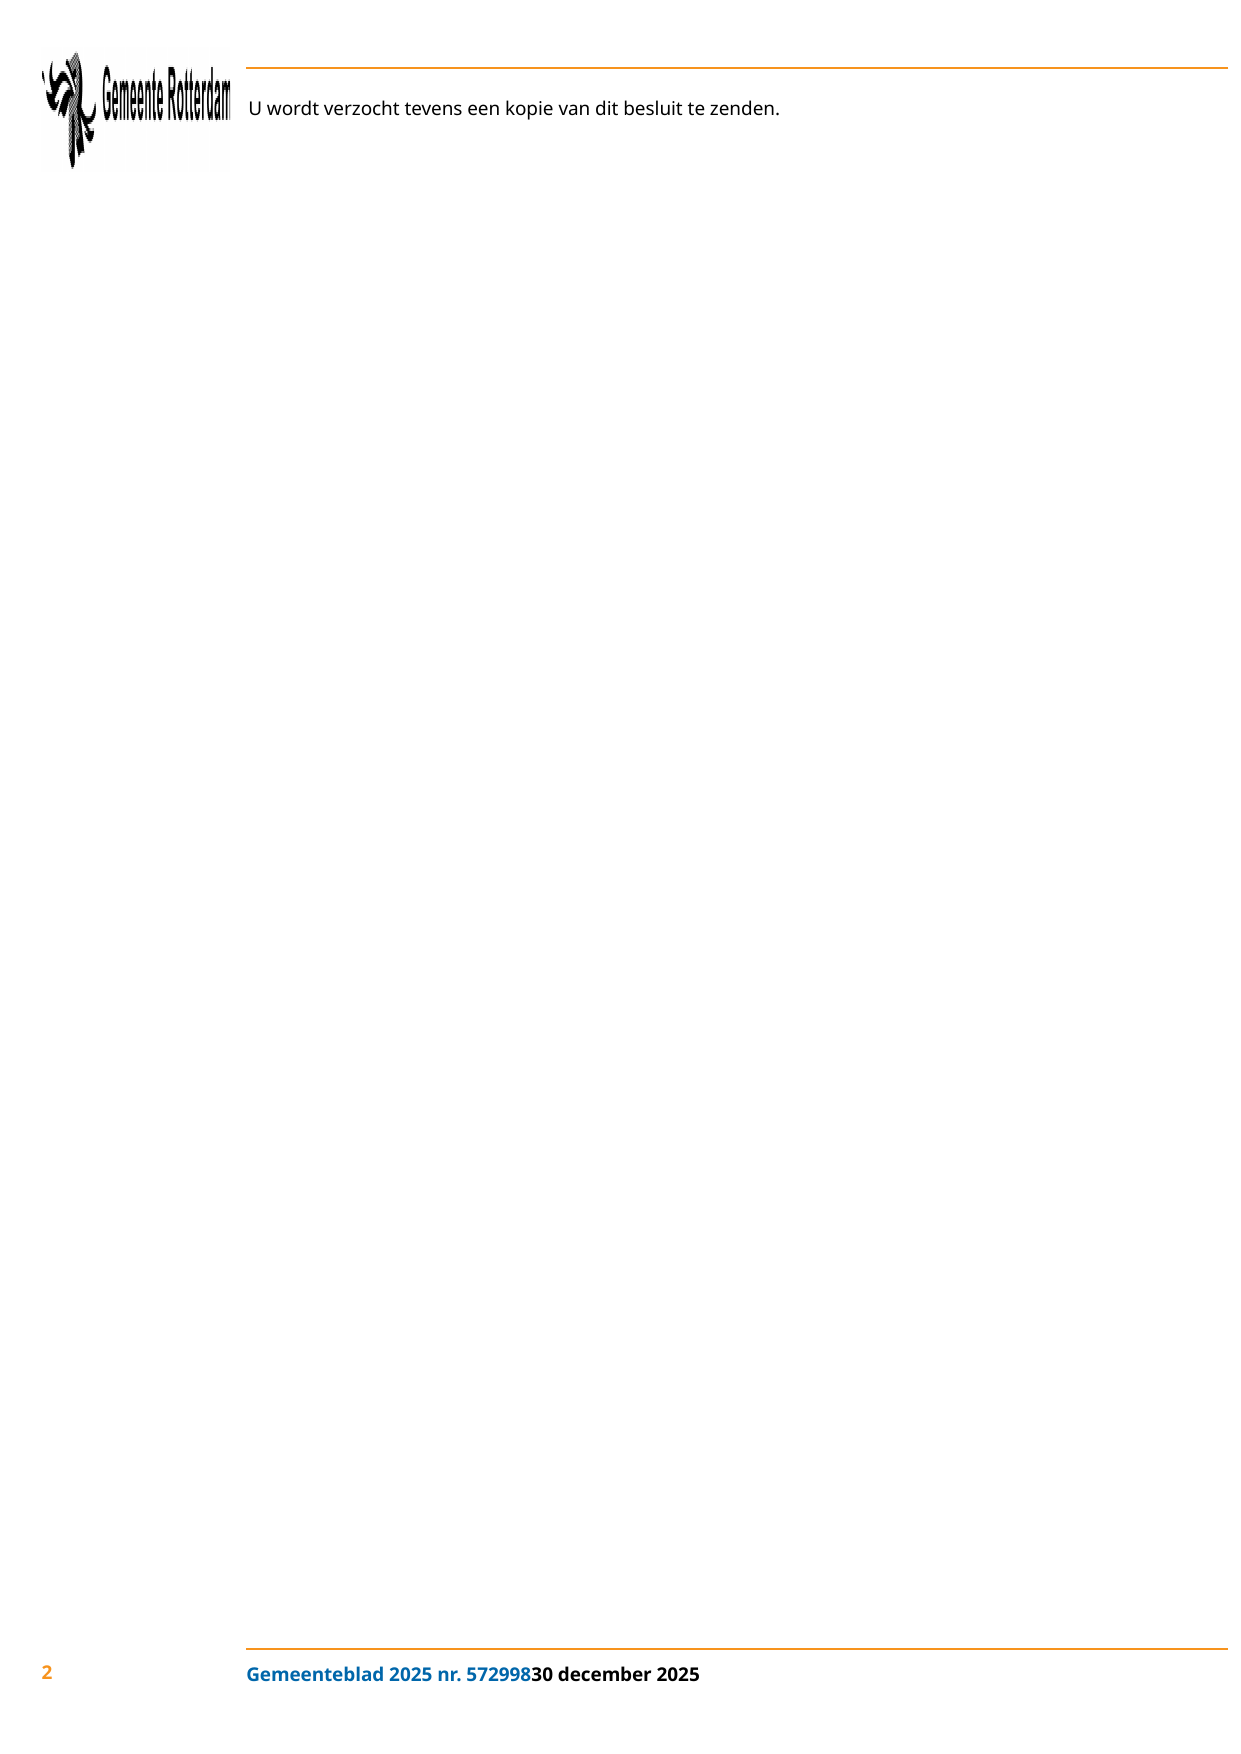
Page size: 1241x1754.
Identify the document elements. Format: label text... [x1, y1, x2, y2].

picture [41, 47, 231, 172]
text U wordt verzocht tevens een kopie van dit besluit te zenden. [248, 95, 1152, 121]
